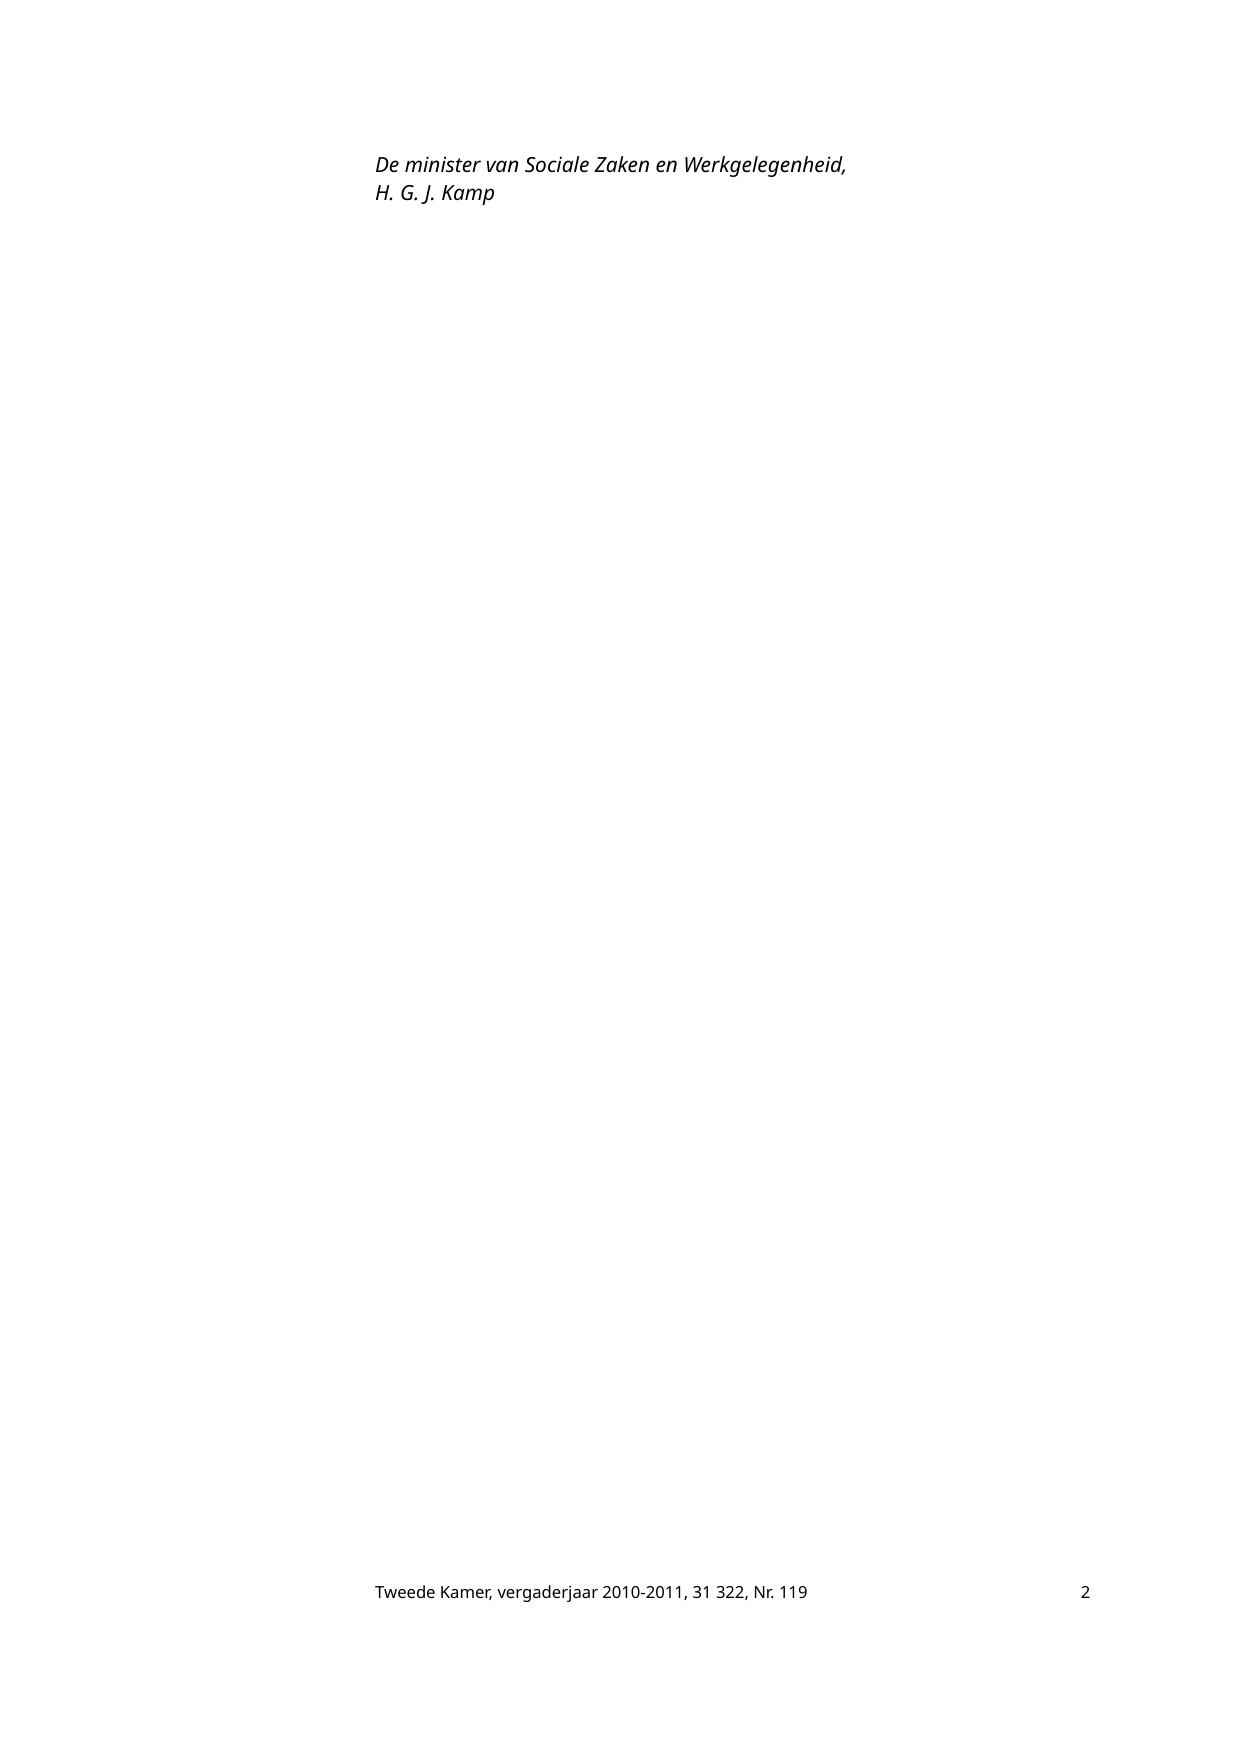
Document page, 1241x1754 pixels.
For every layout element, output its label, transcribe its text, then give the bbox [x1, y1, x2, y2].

text H. G. J. Kamp [375, 178, 1090, 207]
text De minister van Sociale Zaken en Werkgelegenheid, [375, 150, 1090, 178]
